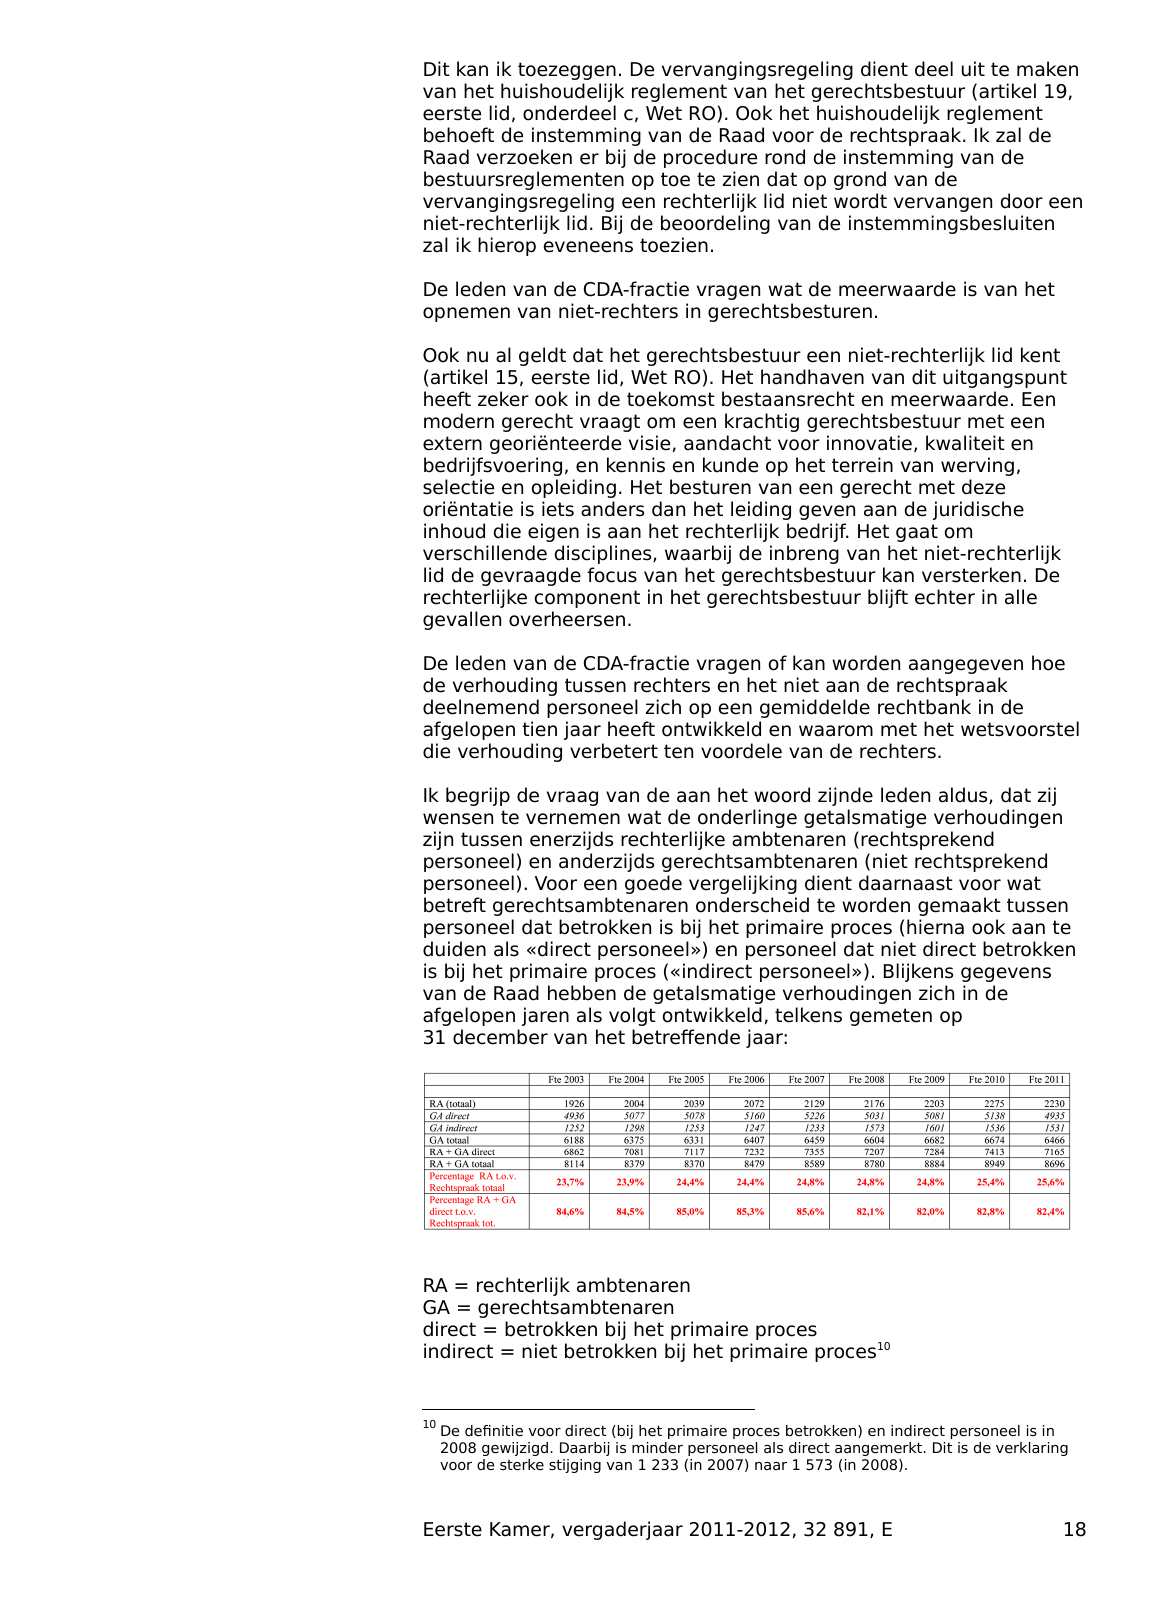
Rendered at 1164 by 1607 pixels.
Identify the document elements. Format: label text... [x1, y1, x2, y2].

text De leden van de CDA-fractie vragen of kan worden aangegeven hoe de verhouding tussen rechters en het niet aan de rechtspraak deelnemend personeel zich op een gemiddelde rechtbank in de afgelopen tien jaar heeft ontwikkeld en waarom met het wetsvoorstel die verhouding verbetert ten voordele van de rechters. [422, 653, 1087, 763]
text De leden van de CDA-fractie vragen wat de meerwaarde is van het opnemen van niet-rechters in gerechtsbesturen. [422, 279, 1087, 323]
text De definitie voor direct (bij het primaire proces betrokken) en indirect personeel is in 2008 gewijzigd. Daarbij is minder personeel als direct aangemerkt. Dit is de verklaring voor de sterke stijging van 1 233 (in 2007) naar 1 573 (in 2008). [422, 1418, 1087, 1474]
text RA = rechterlijk ambtenaren [422, 1275, 1087, 1297]
text Ook nu al geldt dat het gerechtsbestuur een niet-rechterlijk lid kent (artikel 15, eerste lid, Wet RO). Het handhaven van dit uitgangspunt heeft zeker ook in de toekomst bestaansrecht en meerwaarde. Een modern gerecht vraagt om een krachtig gerechtsbestuur met een extern georiënteerde visie, aandacht voor innovatie, kwaliteit en bedrijfsvoering, en kennis en kunde op het terrein van werving, selectie en opleiding. Het besturen van een gerecht met deze oriëntatie is iets anders dan het leiding geven aan de juridische inhoud die eigen is aan het rechterlijk bedrijf. Het gaat om verschillende disciplines, waarbij de inbreng van het niet-rechterlijk lid de gevraagde focus van het gerechtsbestuur kan versterken. De rechterlijke component in het gerechtsbestuur blijft echter in alle gevallen overheersen. [422, 345, 1087, 631]
text Ik begrijp de vraag van de aan het woord zijnde leden aldus, dat zij wensen te vernemen wat de onderlinge getalsmatige verhoudingen zijn tussen enerzijds rechterlijke ambtenaren (rechtsprekend personeel) en anderzijds gerechtsambtenaren (niet rechtsprekend personeel). Voor een goede vergelijking dient daarnaast voor wat betreft gerechtsambtenaren onderscheid te worden gemaakt tussen personeel dat betrokken is bij het primaire proces (hierna ook aan te duiden als «direct personeel») en personeel dat niet direct betrokken is bij het primaire proces («indirect personeel»). Blijkens gegevens van de Raad hebben de getalsmatige verhoudingen zich in de afgelopen jaren als volgt ontwikkeld, telkens gemeten op 31 december van het betreffende jaar: [422, 785, 1087, 1049]
text indirect = niet betrokken bij het primaire proces [422, 1341, 1087, 1363]
text GA = gerechtsambtenaren [422, 1297, 1087, 1319]
picture [422, 1071, 1072, 1231]
text Dit kan ik toezeggen. De vervangingsregeling dient deel uit te maken van het huishoudelijk reglement van het gerechtsbestuur (artikel 19, eerste lid, onderdeel c, Wet RO). Ook het huishoudelijk reglement behoeft de instemming van de Raad voor de rechtspraak. Ik zal de Raad verzoeken er bij de procedure rond de instemming van de bestuursreglementen op toe te zien dat op grond van de vervangingsregeling een rechterlijk lid niet wordt vervangen door een niet-rechterlijk lid. Bij de beoordeling van de instemmingsbesluiten zal ik hierop eveneens toezien. [422, 59, 1087, 257]
text direct = betrokken bij het primaire proces [422, 1319, 1087, 1341]
